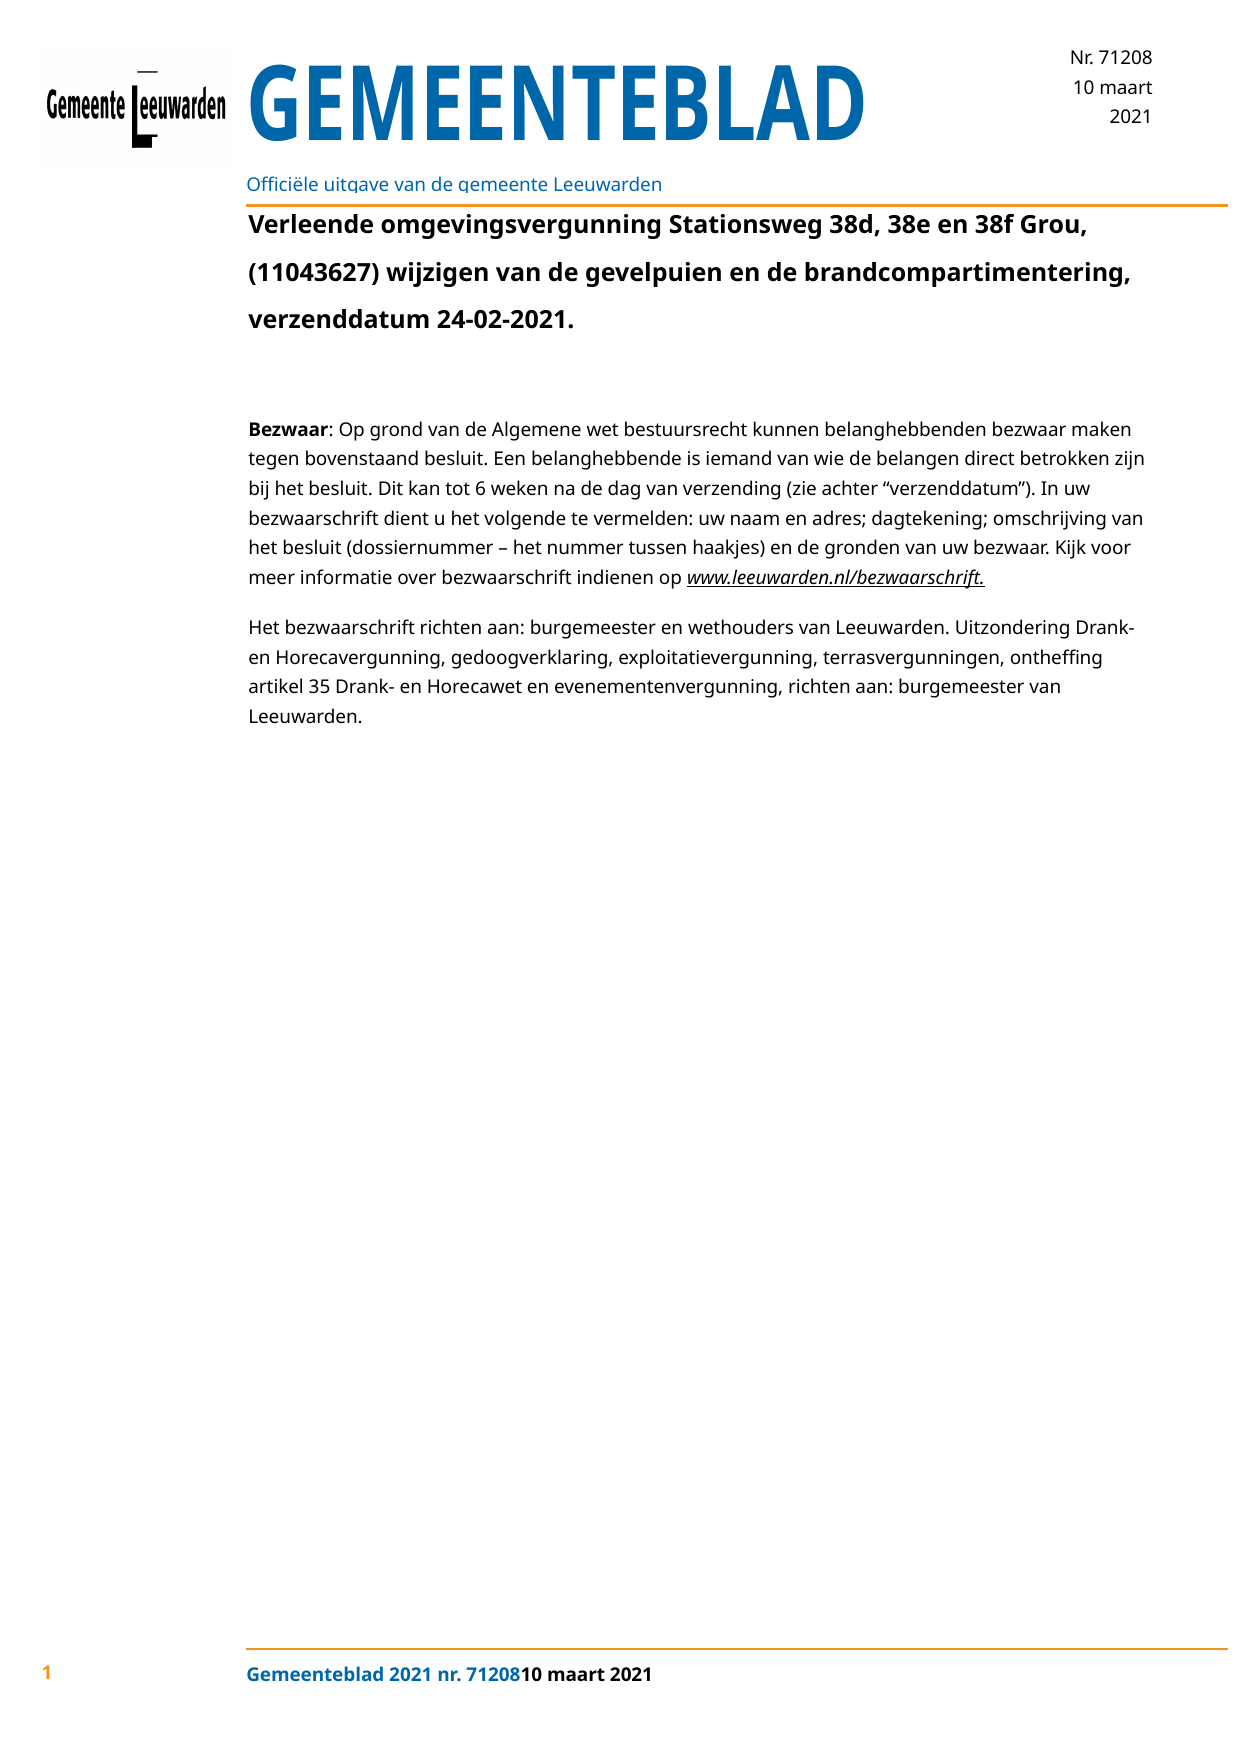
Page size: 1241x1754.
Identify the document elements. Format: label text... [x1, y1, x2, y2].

text Verleende omgevingsvergunning Stationsweg 38d, 38e en 38f Grou, (11043627) wijzigen van de gevelpuien en de brandcompartimentering, verzenddatum 24-02-2021. [248, 207, 1152, 336]
text Bezwaar: Op grond van de Algemene wet bestuursrecht kunnen belanghebbenden bezwaar maken tegen bovenstaand besluit. Een belanghebbende is iemand van wie de belangen direct betrokken zijn bij het besluit. Dit kan tot 6 weken na de dag van verzending (zie achter “verzenddatum”). In uw bezwaarschrift dient u het volgende te vermelden: uw naam en adres; dagtekening; omschrijving van het besluit (dossiernummer – het nummer tussen haakjes) en de gronden van uw bezwaar. Kijk voor meer informatie over bezwaarschrift indienen op www.leeuwarden.nl/bezwaarschrift. [248, 416, 1152, 589]
text Het bezwaarschrift richten aan: burgemeester en wethouders van Leeuwarden. Uitzondering Drank- en Horecavergunning, gedoogverklaring, exploitatievergunning, terrasvergunningen, ontheffing artikel 35 Drank- en Horecawet en evenementenvergunning, richten aan: burgemeester van Leeuwarden. [248, 614, 1152, 729]
picture [41, 47, 231, 172]
